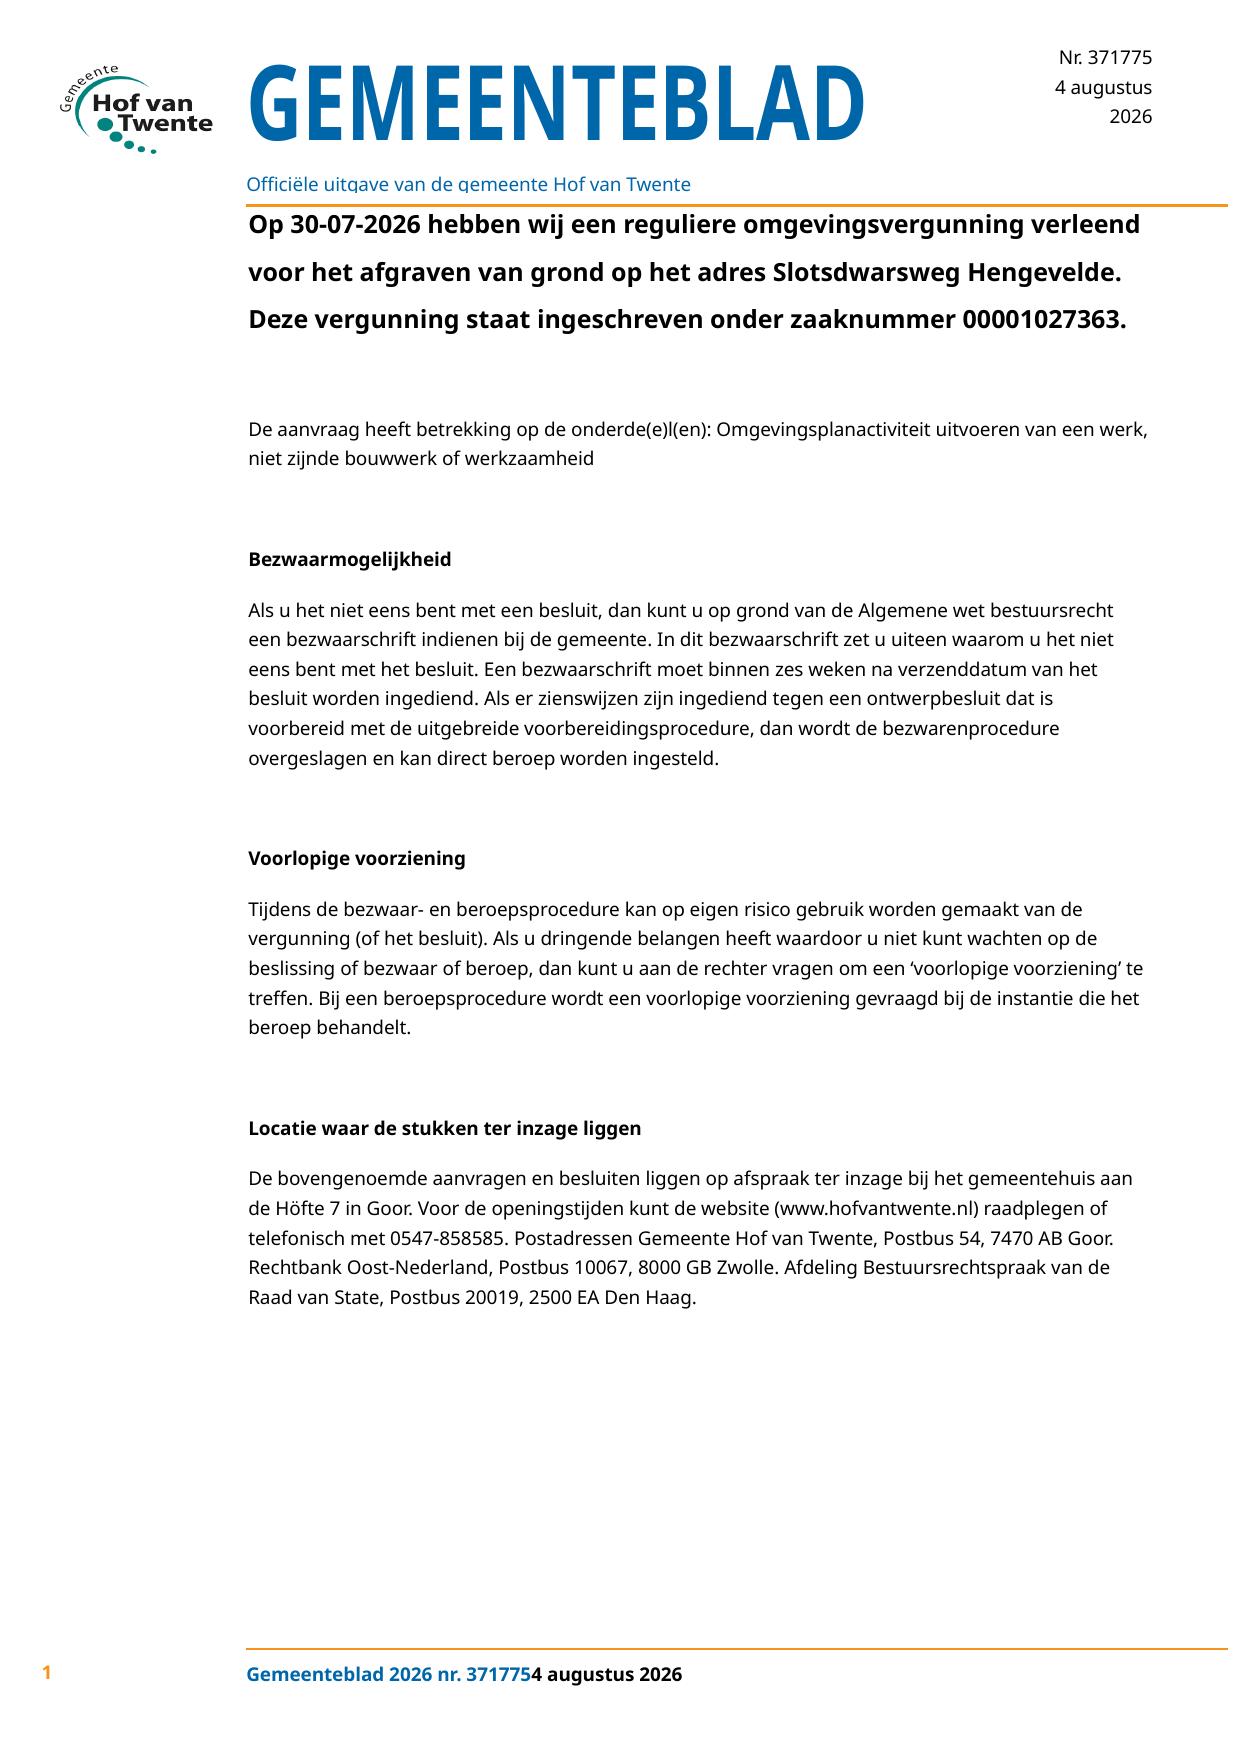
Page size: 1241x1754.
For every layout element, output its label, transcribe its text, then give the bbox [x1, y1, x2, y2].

text Op 30-07-2026 hebben wij een reguliere omgevingsvergunning verleend voor het afgraven van grond op het adres Slotsdwarsweg Hengevelde. Deze vergunning staat ingeschreven onder zaaknummer 00001027363. [248, 207, 1152, 336]
text Locatie waar de stukken ter inzage liggen [248, 1115, 1152, 1141]
picture [41, 47, 231, 172]
text Bezwaarmogelijkheid [248, 546, 1152, 572]
text Voorlopige voorziening [248, 846, 1152, 871]
text Tijdens de bezwaar- en beroepsprocedure kan op eigen risico gebruik worden gemaakt van de vergunning (of het besluit). Als u dringende belangen heeft waardoor u niet kunt wachten op de beslissing of bezwaar of beroep, dan kunt u aan de rechter vragen om een ‘voorlopige voorziening’ te treffen. Bij een beroepsprocedure wordt een voorlopige voorziening gevraagd bij de instantie die het beroep behandelt. [248, 896, 1152, 1040]
text De aanvraag heeft betrekking op de onderde(e)l(en): Omgevingsplanactiviteit uitvoeren van een werk, niet zijnde bouwwerk of werkzaamheid [248, 416, 1152, 471]
text Als u het niet eens bent met een besluit, dan kunt u op grond van de Algemene wet bestuursrecht een bezwaarschrift indienen bij de gemeente. In dit bezwaarschrift zet u uiteen waarom u het niet eens bent met het besluit. Een bezwaarschrift moet binnen zes weken na verzenddatum van het besluit worden ingediend. Als er zienswijzen zijn ingediend tegen een ontwerpbesluit dat is voorbereid met de uitgebreide voorbereidingsprocedure, dan wordt de bezwarenprocedure overgeslagen en kan direct beroep worden ingesteld. [248, 597, 1152, 770]
text De bovengenoemde aanvragen en besluiten liggen op afspraak ter inzage bij het gemeentehuis aan de Höfte 7 in Goor. Voor de openingstijden kunt de website (www.hofvantwente.nl) raadplegen of telefonisch met 0547-858585. Postadressen Gemeente Hof van Twente, Postbus 54, 7470 AB Goor. Rechtbank Oost-Nederland, Postbus 10067, 8000 GB Zwolle. Afdeling Bestuursrechtspraak van de Raad van State, Postbus 20019, 2500 EA Den Haag. [248, 1166, 1152, 1309]
